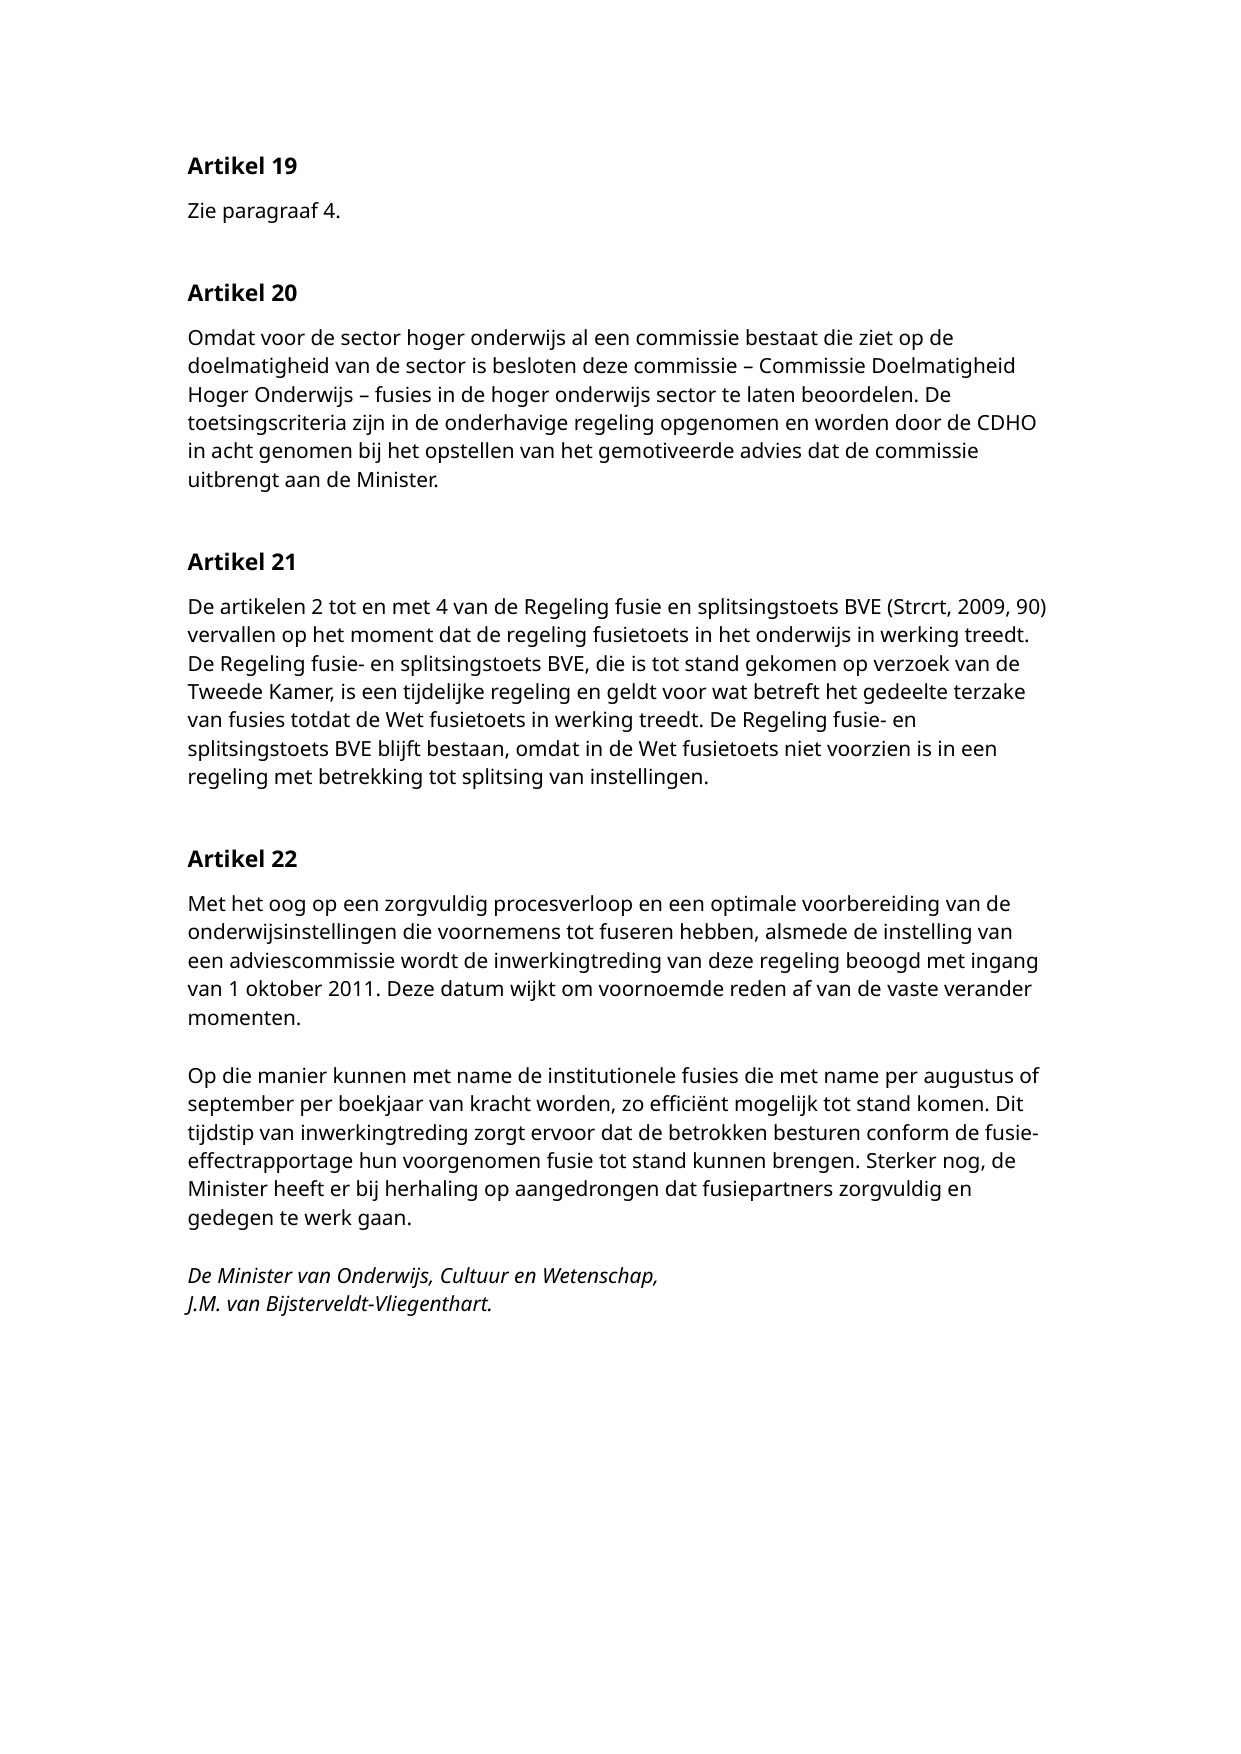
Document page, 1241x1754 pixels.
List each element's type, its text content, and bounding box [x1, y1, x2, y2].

text Op die manier kunnen met name de institutionele fusies die met name per augustus of september per boekjaar van kracht worden, zo efficiënt mogelijk tot stand komen. Dit tijdstip van inwerkingtreding zorgt ervoor dat de betrokken besturen conform de fusie-effectrapportage hun voorgenomen fusie tot stand kunnen brengen. Sterker nog, de Minister heeft er bij herhaling op aangedrongen dat fusiepartners zorgvuldig en gedegen te werk gaan. [187, 1061, 1053, 1231]
subtitle Artikel 21 [187, 546, 1053, 577]
text Met het oog op een zorgvuldig procesverloop en een optimale voorbereiding van de onderwijsinstellingen die voornemens tot fuseren hebben, alsmede de instelling van een adviescommissie wordt de inwerkingtreding van deze regeling beoogd met ingang van 1 oktober 2011. Deze datum wijkt om voornoemde reden af van de vaste verander momenten. [187, 889, 1053, 1031]
text De artikelen 2 tot en met 4 van de Regeling fusie en splitsingstoets BVE (Strcrt, 2009, 90) vervallen op het moment dat de regeling fusietoets in het onderwijs in werking treedt. De Regeling fusie- en splitsingstoets BVE, die is tot stand gekomen op verzoek van de Tweede Kamer, is een tijdelijke regeling en geldt voor wat betreft het gedeelte terzake van fusies totdat de Wet fusietoets in werking treedt. De Regeling fusie- en splitsingstoets BVE blijft bestaan, omdat in de Wet fusietoets niet voorzien is in een regeling met betrekking tot splitsing van instellingen. [187, 592, 1053, 791]
text Omdat voor de sector hoger onderwijs al een commissie bestaat die ziet op de doelmatigheid van de sector is besloten deze commissie – Commissie Doelmatigheid Hoger Onderwijs – fusies in de hoger onderwijs sector te laten beoordelen. De toetsingscriteria zijn in de onderhavige regeling opgenomen en worden door de CDHO in acht genomen bij het opstellen van het gemotiveerde advies dat de commissie uitbrengt aan de Minister. [187, 323, 1053, 493]
subtitle Artikel 22 [187, 843, 1053, 874]
subtitle Artikel 19 [187, 150, 1053, 181]
text J.M. van Bijsterveldt-Vliegenthart. [187, 1289, 1053, 1318]
text Zie paragraaf 4. [187, 196, 1053, 225]
subtitle Artikel 20 [187, 277, 1053, 308]
text De Minister van Onderwijs, Cultuur en Wetenschap, [187, 1261, 1053, 1289]
